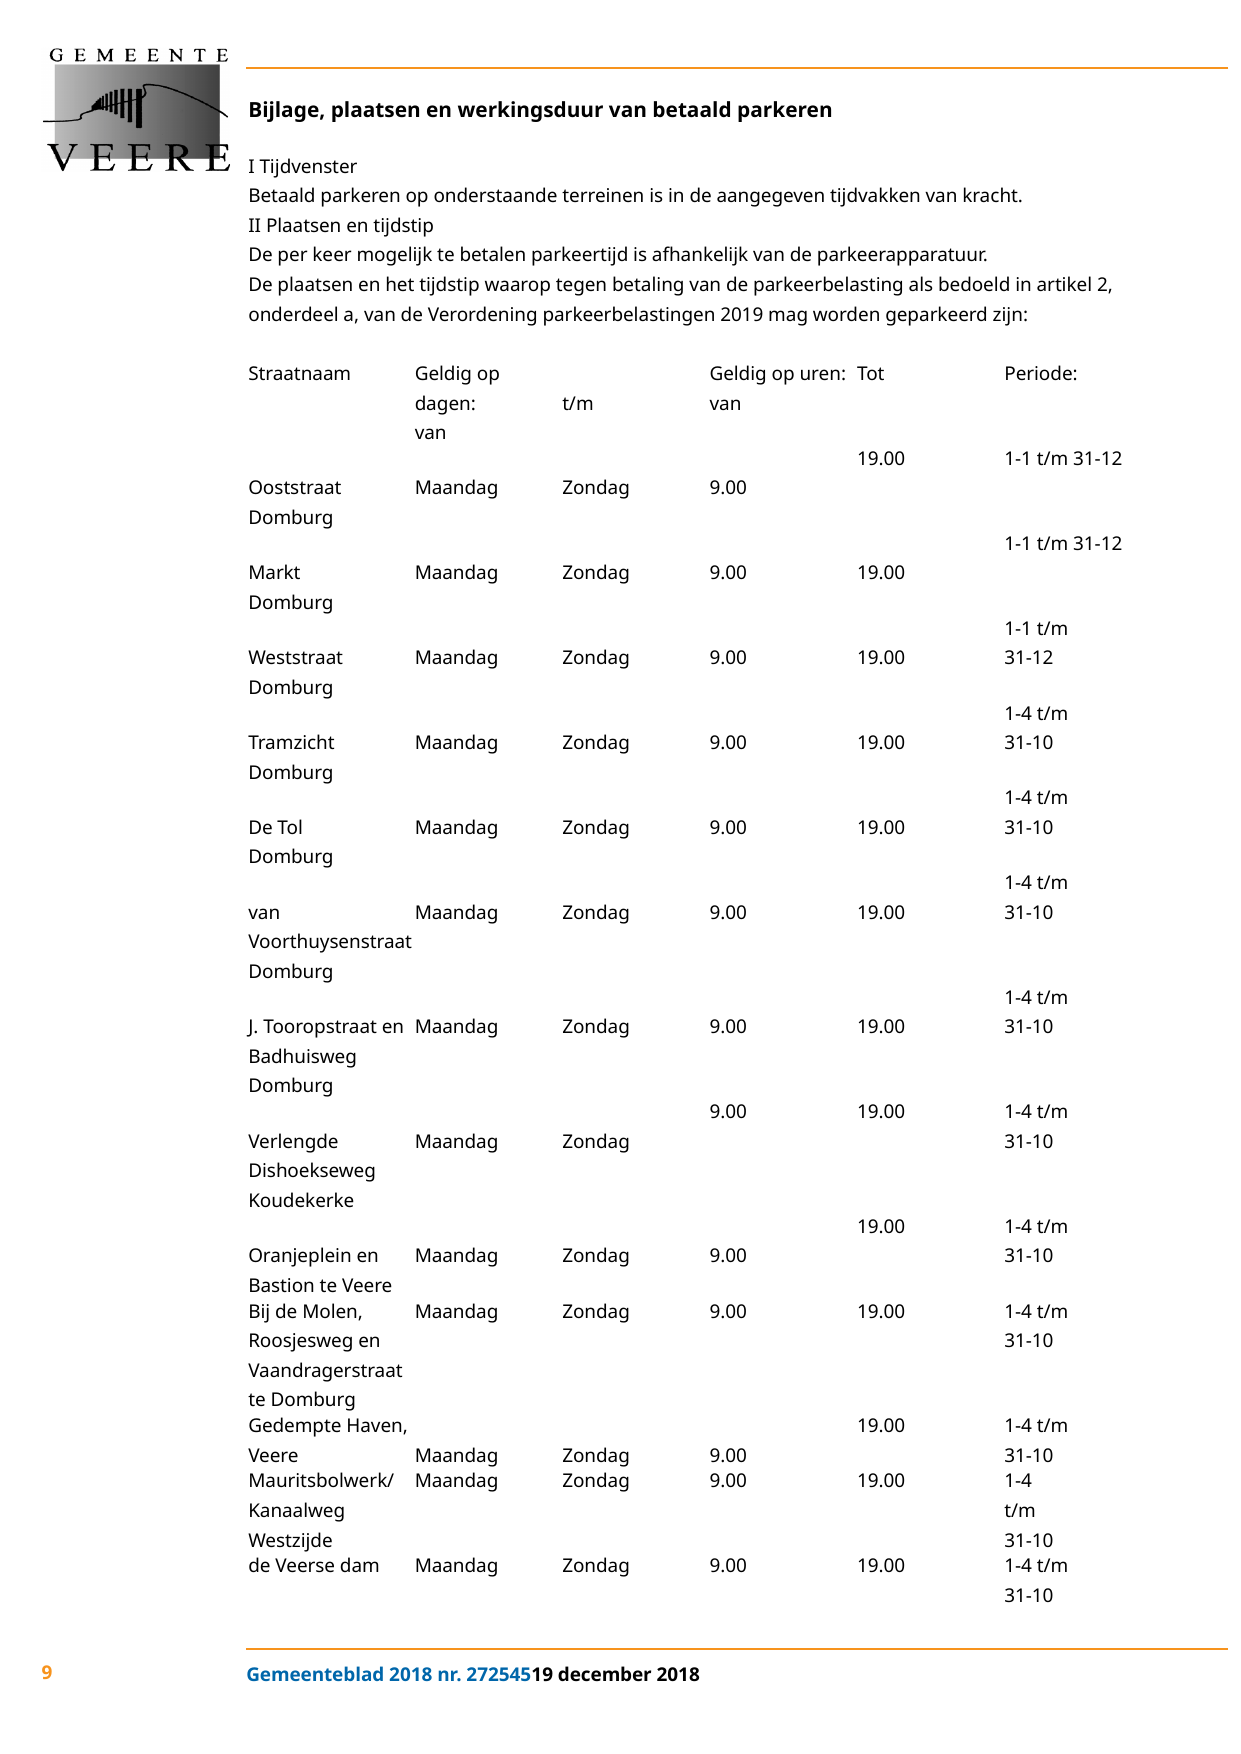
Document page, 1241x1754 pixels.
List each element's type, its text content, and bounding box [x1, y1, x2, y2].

table_header Geldig op uren: van [709, 331, 857, 445]
table_cell Maandag [415, 1412, 562, 1468]
table_cell Zondag [562, 984, 709, 1098]
table_cell 9.00 [709, 1099, 857, 1213]
table_cell 19.00 [857, 1099, 1004, 1213]
table_cell van Voorthuysenstraat Domburg [248, 870, 414, 984]
text II Plaatsen en tijdstip [248, 212, 1152, 238]
text I Tijdvenster [248, 153, 1152, 179]
table_cell 9.00 [709, 615, 857, 700]
table_cell 9.00 [709, 530, 857, 615]
table_cell 1-4 t/m 31-10 [1004, 870, 1152, 984]
table_cell 1-4 t/m 31-10 [1004, 1412, 1152, 1468]
table_cell 19.00 [857, 1298, 1004, 1412]
table_header Geldig op dagen: van [415, 331, 562, 445]
table_header t/m [562, 331, 709, 445]
table_cell Zondag [562, 1553, 709, 1608]
table_cell Maandag [415, 445, 562, 530]
table_cell 9.00 [709, 445, 857, 530]
table_cell Maandag [415, 700, 562, 784]
table_cell 1-4 t/m 31-10 [1004, 1099, 1152, 1213]
table_cell 19.00 [857, 530, 1004, 615]
table_cell J. Tooropstraat en Badhuisweg Domburg [248, 984, 414, 1098]
table_cell 19.00 [857, 1553, 1004, 1608]
table_cell 9.00 [709, 700, 857, 784]
table_cell 1-4 t/m 31-10 [1004, 700, 1152, 784]
table_cell Tramzicht Domburg [248, 700, 414, 784]
table_cell Zondag [562, 445, 709, 530]
table_cell Oranjeplein en Bastion te Veere [248, 1213, 414, 1298]
table_cell 9.00 [709, 1468, 857, 1552]
table_cell 19.00 [857, 785, 1004, 869]
table_cell 1-1 t/m 31-12 [1004, 530, 1152, 615]
table_cell Zondag [562, 870, 709, 984]
table_cell Zondag [562, 785, 709, 869]
table_cell 19.00 [857, 1412, 1004, 1468]
table_cell 1-1 t/m 31-12 [1004, 615, 1152, 700]
table_cell Bij de Molen, Roosjesweg en Vaandragerstraat te Domburg [248, 1298, 414, 1412]
text De plaatsen en het tijdstip waarop tegen betaling van de parkeerbelasting als bedoeld in artikel 2, onderdeel a, van de Verordening parkeerbelastingen 2019 mag worden geparkeerd zijn: [248, 271, 1152, 327]
table_cell Markt Domburg [248, 530, 414, 615]
table_cell Maandag [415, 1298, 562, 1412]
text Betaald parkeren op onderstaande terreinen is in de aangegeven tijdvakken van kracht. [248, 182, 1152, 208]
table_cell 9.00 [709, 1298, 857, 1412]
table_cell de Veerse dam [248, 1553, 414, 1608]
table_cell 1-4 t/m 31-10 [1004, 984, 1152, 1098]
table_cell Gedempte Haven, Veere [248, 1412, 414, 1468]
table_cell 9.00 [709, 785, 857, 869]
table_cell Maandag [415, 615, 562, 700]
text Bijlage, plaatsen en werkingsduur van betaald parkeren [248, 95, 1152, 123]
table_cell Maandag [415, 1468, 562, 1552]
table_cell Zondag [562, 1412, 709, 1468]
table_cell Maandag [415, 785, 562, 869]
table_cell 9.00 [709, 870, 857, 984]
table_cell 19.00 [857, 1213, 1004, 1298]
table_cell 19.00 [857, 615, 1004, 700]
table_header Straatnaam [248, 331, 414, 445]
table_cell 19.00 [857, 1468, 1004, 1552]
table_cell De Tol Domburg [248, 785, 414, 869]
table_header Tot [857, 331, 1004, 445]
table_cell Zondag [562, 1099, 709, 1213]
table_cell Maandag [415, 1553, 562, 1608]
table_cell Zondag [562, 1298, 709, 1412]
table_cell Weststraat Domburg [248, 615, 414, 700]
table_cell Zondag [562, 1213, 709, 1298]
text De per keer mogelijk te betalen parkeertijd is afhankelijk van de parkeerapparatuur. [248, 242, 1152, 267]
table_cell Zondag [562, 615, 709, 700]
picture [41, 47, 231, 172]
table_cell 9.00 [709, 984, 857, 1098]
table_cell 1-1 t/m 31-12 [1004, 445, 1152, 530]
table_cell 19.00 [857, 700, 1004, 784]
table_cell Maandag [415, 1213, 562, 1298]
table_cell 19.00 [857, 984, 1004, 1098]
table_cell Maandag [415, 530, 562, 615]
table_cell 1-4 t/m 31-10 [1004, 1468, 1152, 1552]
table_cell 1-4 t/m 31-10 [1004, 1553, 1152, 1608]
table_cell Maandag [415, 870, 562, 984]
table_cell Ooststraat Domburg [248, 445, 414, 530]
table_cell Zondag [562, 530, 709, 615]
table_cell 9.00 [709, 1412, 857, 1468]
table_cell 1-4 t/m 31-10 [1004, 1298, 1152, 1412]
table_cell Maandag [415, 984, 562, 1098]
table_header Periode: [1004, 331, 1152, 445]
table_cell 19.00 [857, 870, 1004, 984]
table_cell Maandag [415, 1099, 562, 1213]
table_cell 9.00 [709, 1213, 857, 1298]
table_cell Mauritsbolwerk/Kanaalweg Westzijde [248, 1468, 414, 1552]
table_cell Verlengde Dishoekseweg Koudekerke [248, 1099, 414, 1213]
table_cell 1-4 t/m 31-10 [1004, 1213, 1152, 1298]
table_cell 19.00 [857, 445, 1004, 530]
table_cell Zondag [562, 700, 709, 784]
table_cell Zondag [562, 1468, 709, 1552]
table_cell 1-4 t/m 31-10 [1004, 785, 1152, 869]
table_cell 9.00 [709, 1553, 857, 1608]
